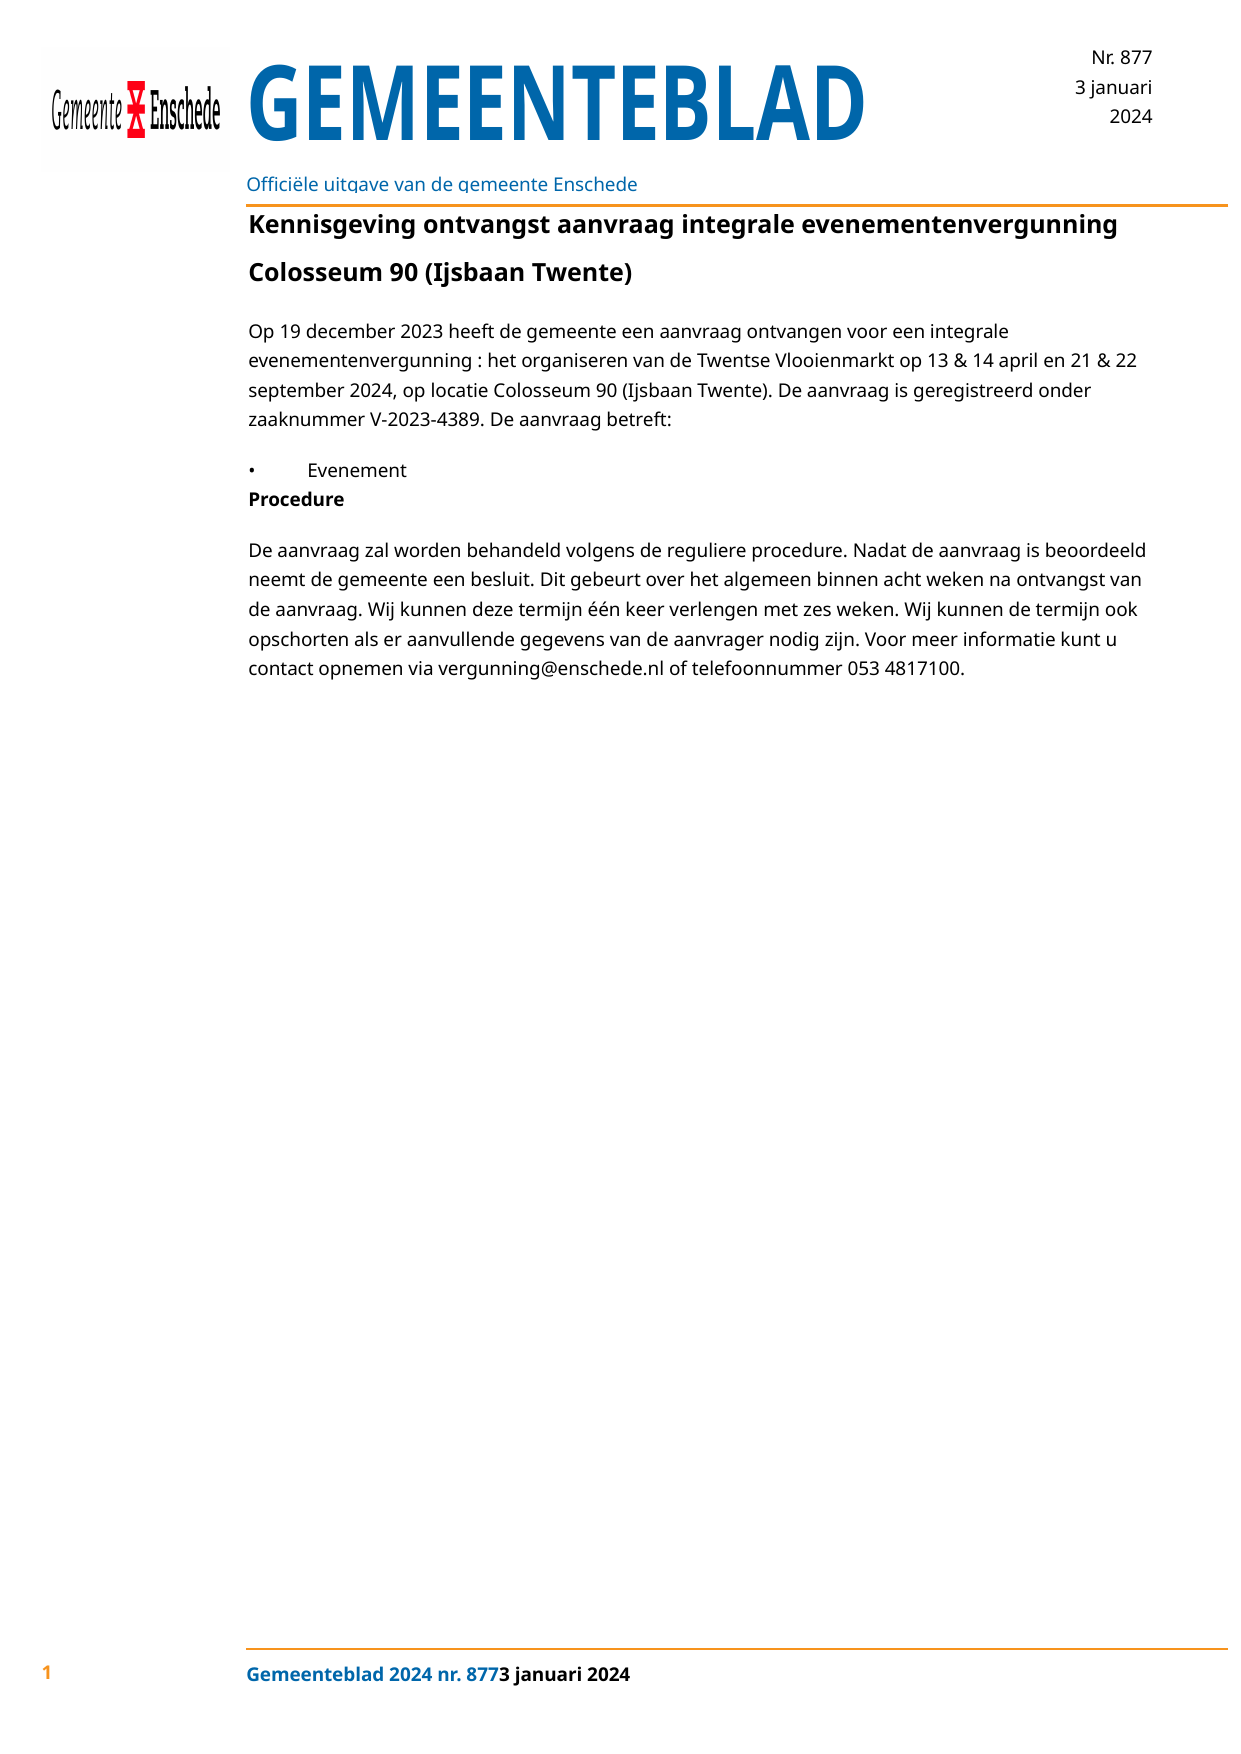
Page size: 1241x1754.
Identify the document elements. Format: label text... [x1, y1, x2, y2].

text Procedure [248, 487, 1152, 512]
list Evenement [248, 457, 1152, 483]
text Kennisgeving ontvangst aanvraag integrale evenementenvergunning Colosseum 90 (Ijsbaan Twente) [248, 207, 1152, 288]
text De aanvraag zal worden behandeld volgens de reguliere procedure. Nadat de aanvraag is beoordeeld neemt de gemeente een besluit. Dit gebeurt over het algemeen binnen acht weken na ontvangst van de aanvraag. Wij kunnen deze termijn één keer verlengen met zes weken. Wij kunnen de termijn ook opschorten als er aanvullende gegevens van de aanvrager nodig zijn. Voor meer informatie kunt u contact opnemen via vergunning@enschede.nl of telefoonnummer 053 4817100. [248, 537, 1152, 681]
text Op 19 december 2023 heeft de gemeente een aanvraag ontvangen voor een integrale evenementenvergunning : het organiseren van de Twentse Vlooienmarkt op 13 & 14 april en 21 & 22 september 2024, op locatie Colosseum 90 (Ijsbaan Twente). De aanvraag is geregistreerd onder zaaknummer V-2023-4389. De aanvraag betreft: [248, 318, 1152, 432]
picture [41, 47, 231, 172]
